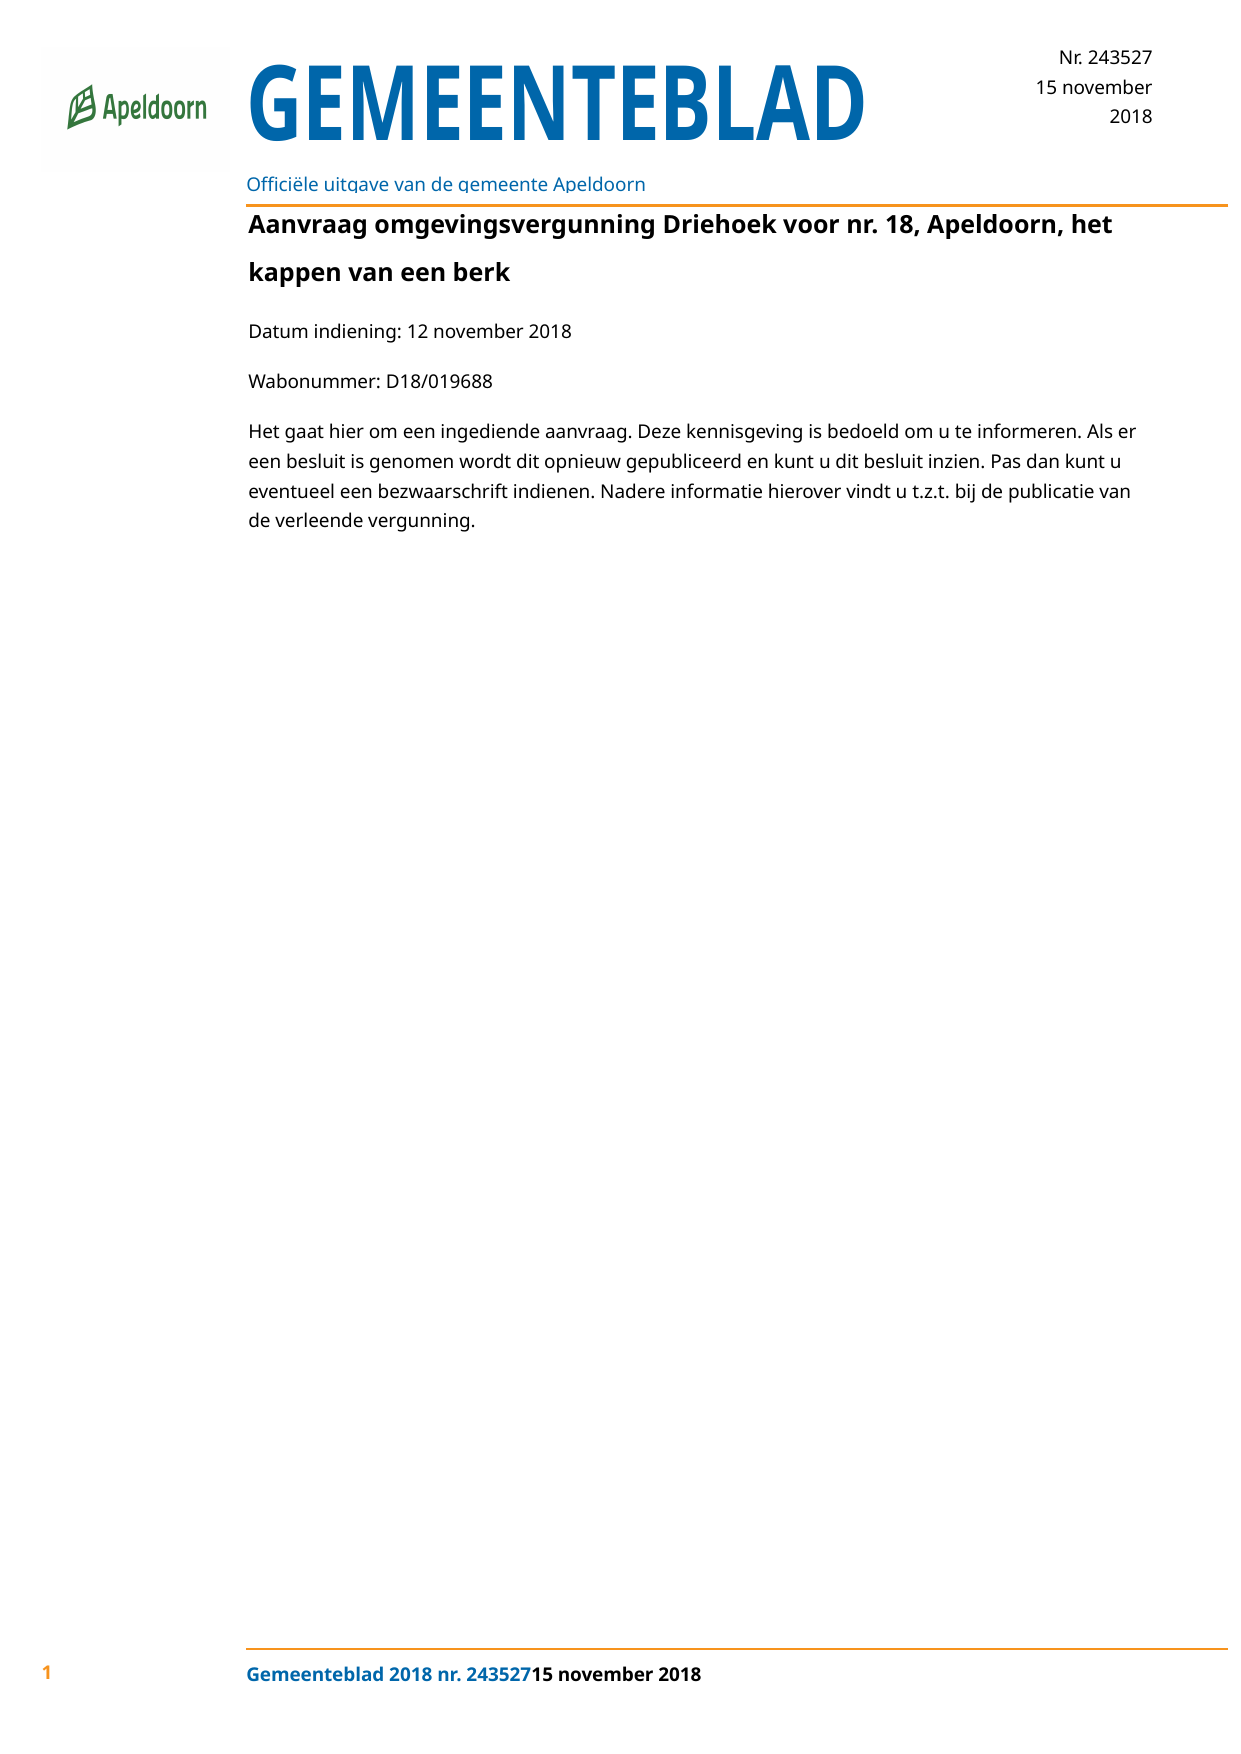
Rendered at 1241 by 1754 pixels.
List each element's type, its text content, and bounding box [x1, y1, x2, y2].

text Aanvraag omgevingsvergunning Driehoek voor nr. 18, Apeldoorn, het kappen van een berk [248, 207, 1152, 288]
text Wabonummer: D18/019688 [248, 368, 1152, 394]
text Datum indiening: 12 november 2018 [248, 318, 1152, 344]
text Het gaat hier om een ingediende aanvraag. Deze kennisgeving is bedoeld om u te informeren. Als er een besluit is genomen wordt dit opnieuw gepubliceerd en kunt u dit besluit inzien. Pas dan kunt u eventueel een bezwaarschrift indienen. Nadere informatie hierover vindt u t.z.t. bij de publicatie van de verleende vergunning. [248, 419, 1152, 533]
picture [41, 47, 231, 172]
